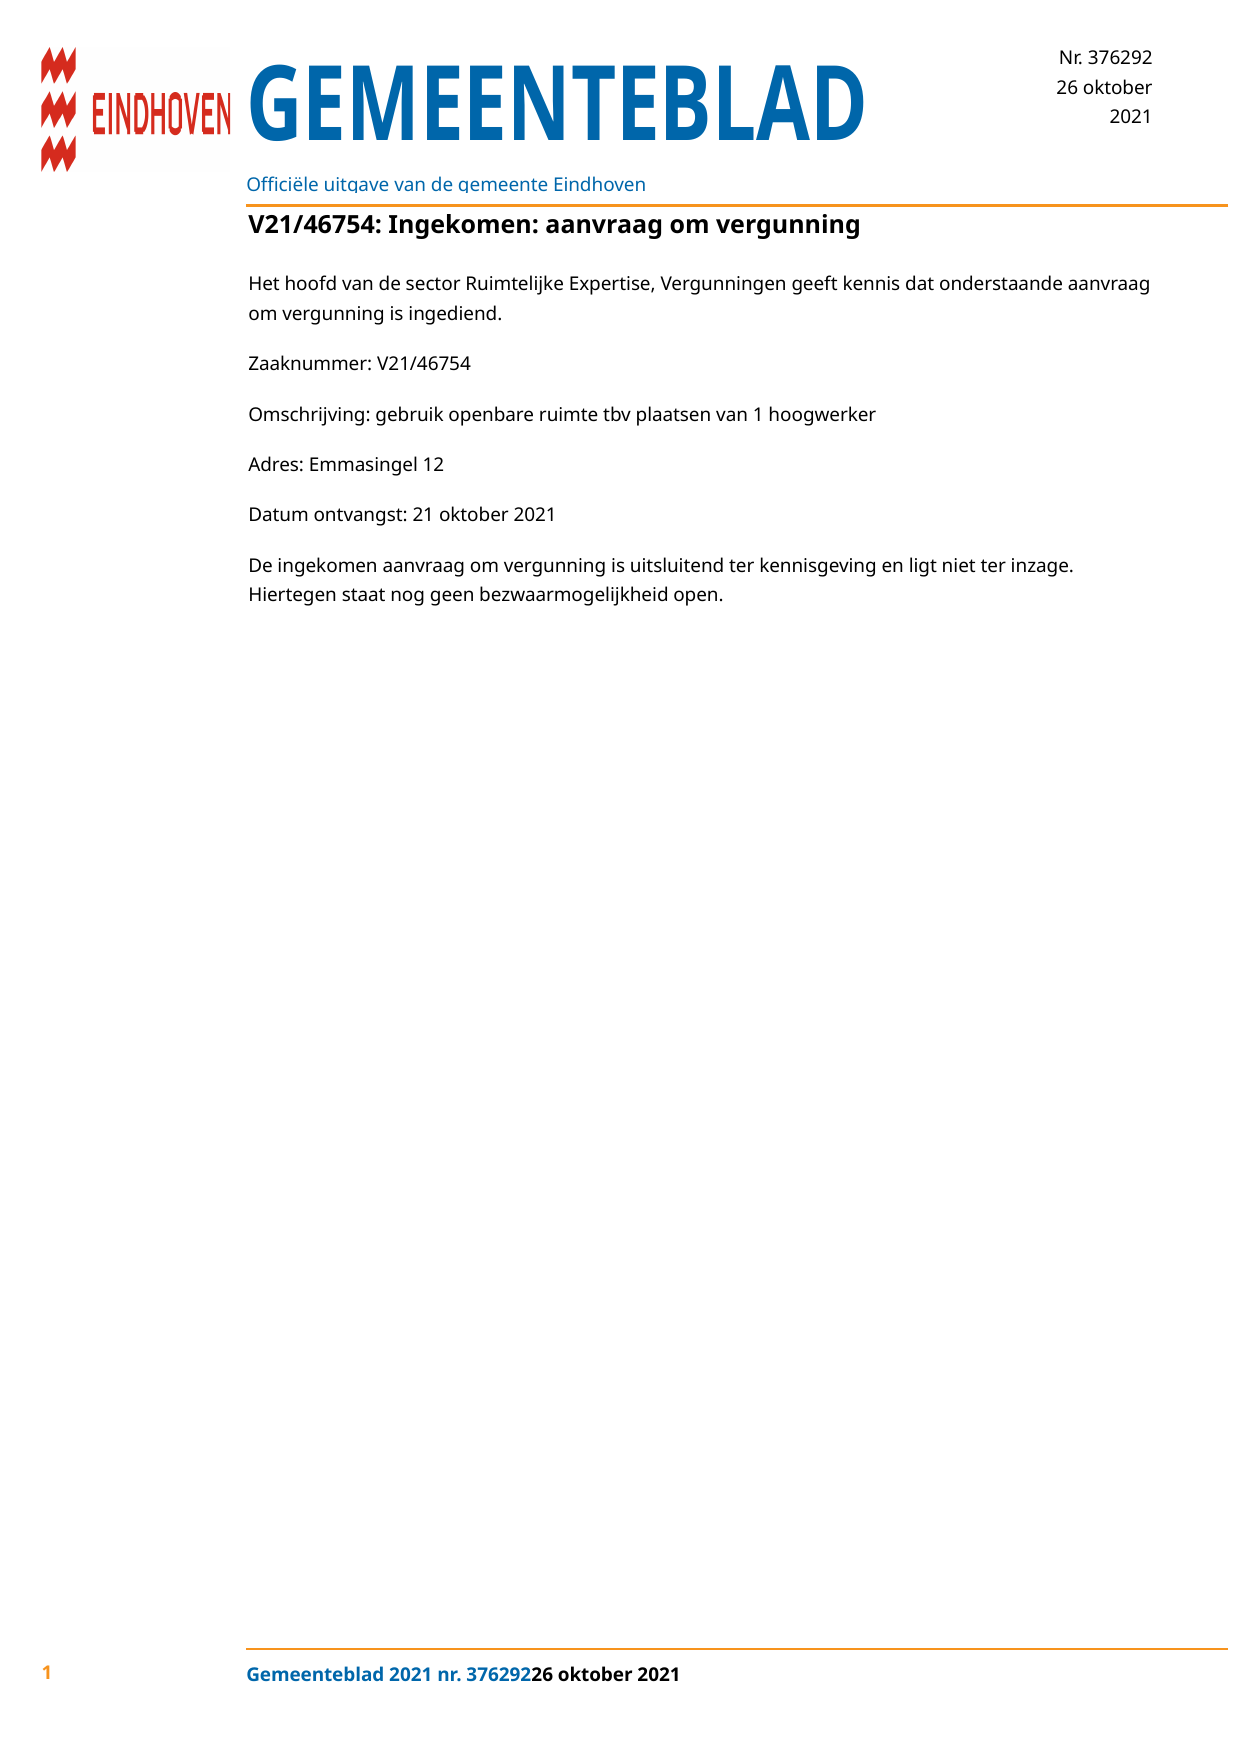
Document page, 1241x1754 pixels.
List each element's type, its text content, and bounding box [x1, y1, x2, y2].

text Adres: Emmasingel 12 [248, 451, 1152, 477]
text Datum ontvangst: 21 oktober 2021 [248, 502, 1152, 527]
text De ingekomen aanvraag om vergunning is uitsluitend ter kennisgeving en ligt niet ter inzage. Hiertegen staat nog geen bezwaarmogelijkheid open. [248, 552, 1152, 607]
text Het hoofd van de sector Ruimtelijke Expertise, Vergunningen geeft kennis dat onderstaande aanvraag om vergunning is ingediend. [248, 270, 1152, 326]
text V21/46754: Ingekomen: aanvraag om vergunning [248, 207, 1152, 241]
picture [41, 47, 231, 172]
text Zaaknummer: V21/46754 [248, 350, 1152, 376]
text Omschrijving: gebruik openbare ruimte tbv plaatsen van 1 hoogwerker [248, 401, 1152, 426]
